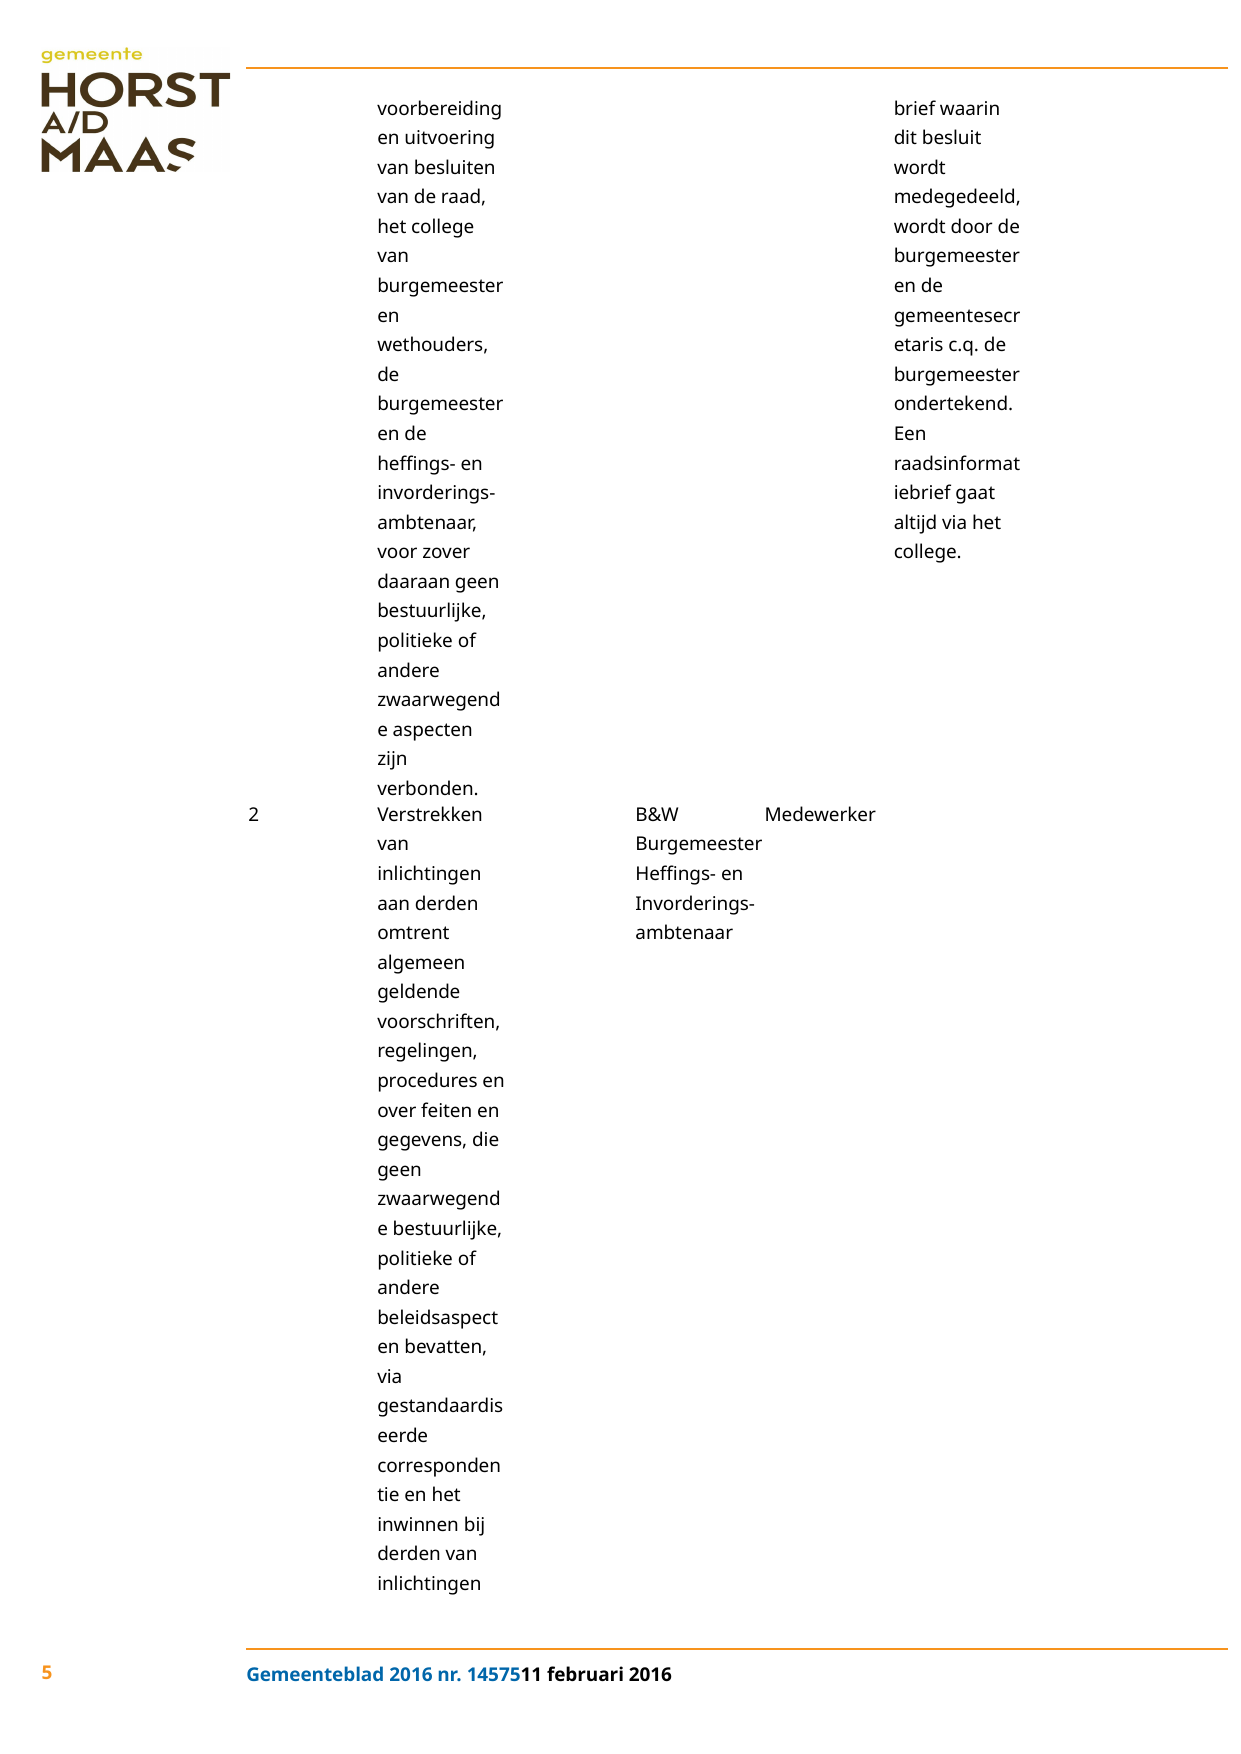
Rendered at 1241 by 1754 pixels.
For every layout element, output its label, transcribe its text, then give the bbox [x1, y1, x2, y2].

table_cell [248, 95, 377, 801]
table_cell Verstrekken van inlichtingen aan derden omtrent algemeen geldende voorschriften, regelingen, procedures en over feiten en gegevens, die geen zwaarwegende bestuurlijke, politieke of andere beleidsaspecten bevatten, via gestandaardiseerde correspondentie en het inwinnen bij derden van inlichtingen [377, 801, 506, 1596]
table_cell voorbereiding en uitvoering van besluiten van de raad, het college van burgemeester en wethouders, de burgemeester en de heffings- en invorderings-ambtenaar, voor zover daaraan geen bestuurlijke, politieke of andere zwaarwegende aspecten zijn verbonden. [377, 95, 506, 801]
table_cell 2 [248, 801, 377, 1596]
table_cell [506, 95, 635, 801]
picture [41, 47, 231, 172]
table_cell [506, 801, 635, 1596]
table_cell [764, 95, 893, 801]
table_cell [894, 801, 1022, 1596]
table_cell [635, 95, 764, 801]
table_cell Medewerker [764, 801, 893, 1596]
table_cell brief waarin dit besluit wordt medegedeeld, wordt door de burgemeester en de gemeentesecretaris c.q. de burgemeester ondertekend. Een raadsinformatiebrief gaat altijd via het college. [894, 95, 1022, 801]
table_cell B&W Burgemeester Heffings- en Invorderings-ambtenaar [635, 801, 764, 1596]
